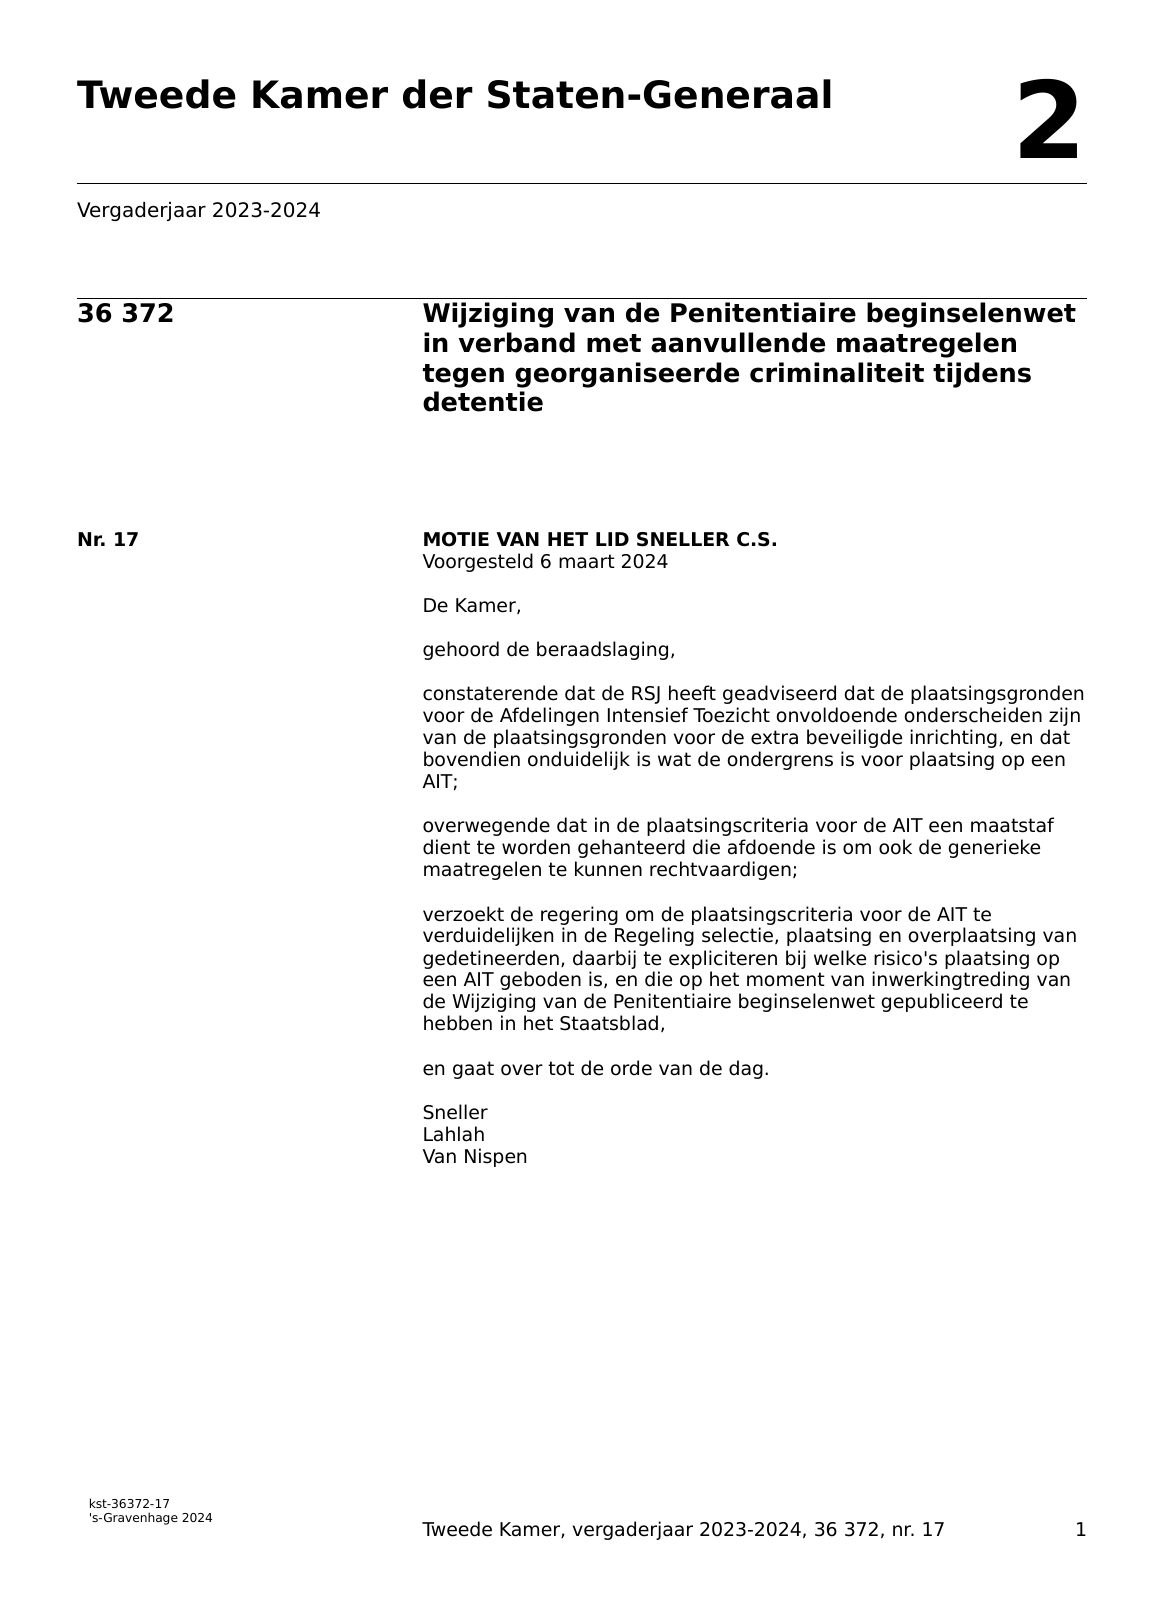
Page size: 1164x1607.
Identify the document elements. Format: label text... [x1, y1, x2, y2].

text overwegende dat in de plaatsingscriteria voor de AIT een maatstaf dient te worden gehanteerd die afdoende is om ook de generieke maatregelen te kunnen rechtvaardigen; [422, 815, 1087, 881]
text De Kamer, [422, 595, 1087, 617]
table_cell Vergaderjaar 2023-2024 [77, 184, 1087, 298]
text Voorgesteld 6 maart 2024 [422, 551, 1087, 573]
text verzoekt de regering om de plaatsingscriteria voor de AIT te verduidelijken in de Regeling selectie, plaatsing en overplaatsing van gedetineerden, daarbij te expliciteren bij welke risico's plaatsing op een AIT geboden is, en die op het moment van inwerkingtreding van de Wijziging van de Penitentiaire beginselenwet gepubliceerd te hebben in het Staatsblad, [422, 903, 1087, 1035]
table_header Tweede Kamer der Staten-Generaal [77, 59, 886, 183]
text constaterende dat de RSJ heeft geadviseerd dat de plaatsingsgronden voor de Afdelingen Intensief Toezicht onvoldoende onderscheiden zijn van de plaatsingsgronden voor de extra beveiligde inrichting, en dat bovendien onduidelijk is wat de ondergrens is voor plaatsing op een AIT; [422, 683, 1087, 793]
text gehoord de beraadslaging, [422, 639, 1087, 661]
subtitle 36 372 Wijziging van de Penitentiaire beginselenwet in verband met aanvullende maatregelen tegen georganiseerde criminaliteit tijdens detentie [77, 299, 1087, 418]
text Van Nispen [422, 1146, 1087, 1168]
subtitle Nr. 17 MOTIE VAN HET LID SNELLER C.S. [77, 529, 1087, 551]
text Lahlah [422, 1124, 1087, 1146]
text 's-Gravenhage 2024 [88, 1511, 323, 1525]
text en gaat over tot de orde van de dag. [422, 1057, 1087, 1079]
text Sneller [422, 1102, 1087, 1124]
table_header 2 [886, 59, 1087, 183]
text kst-36372-17 [88, 1497, 323, 1511]
